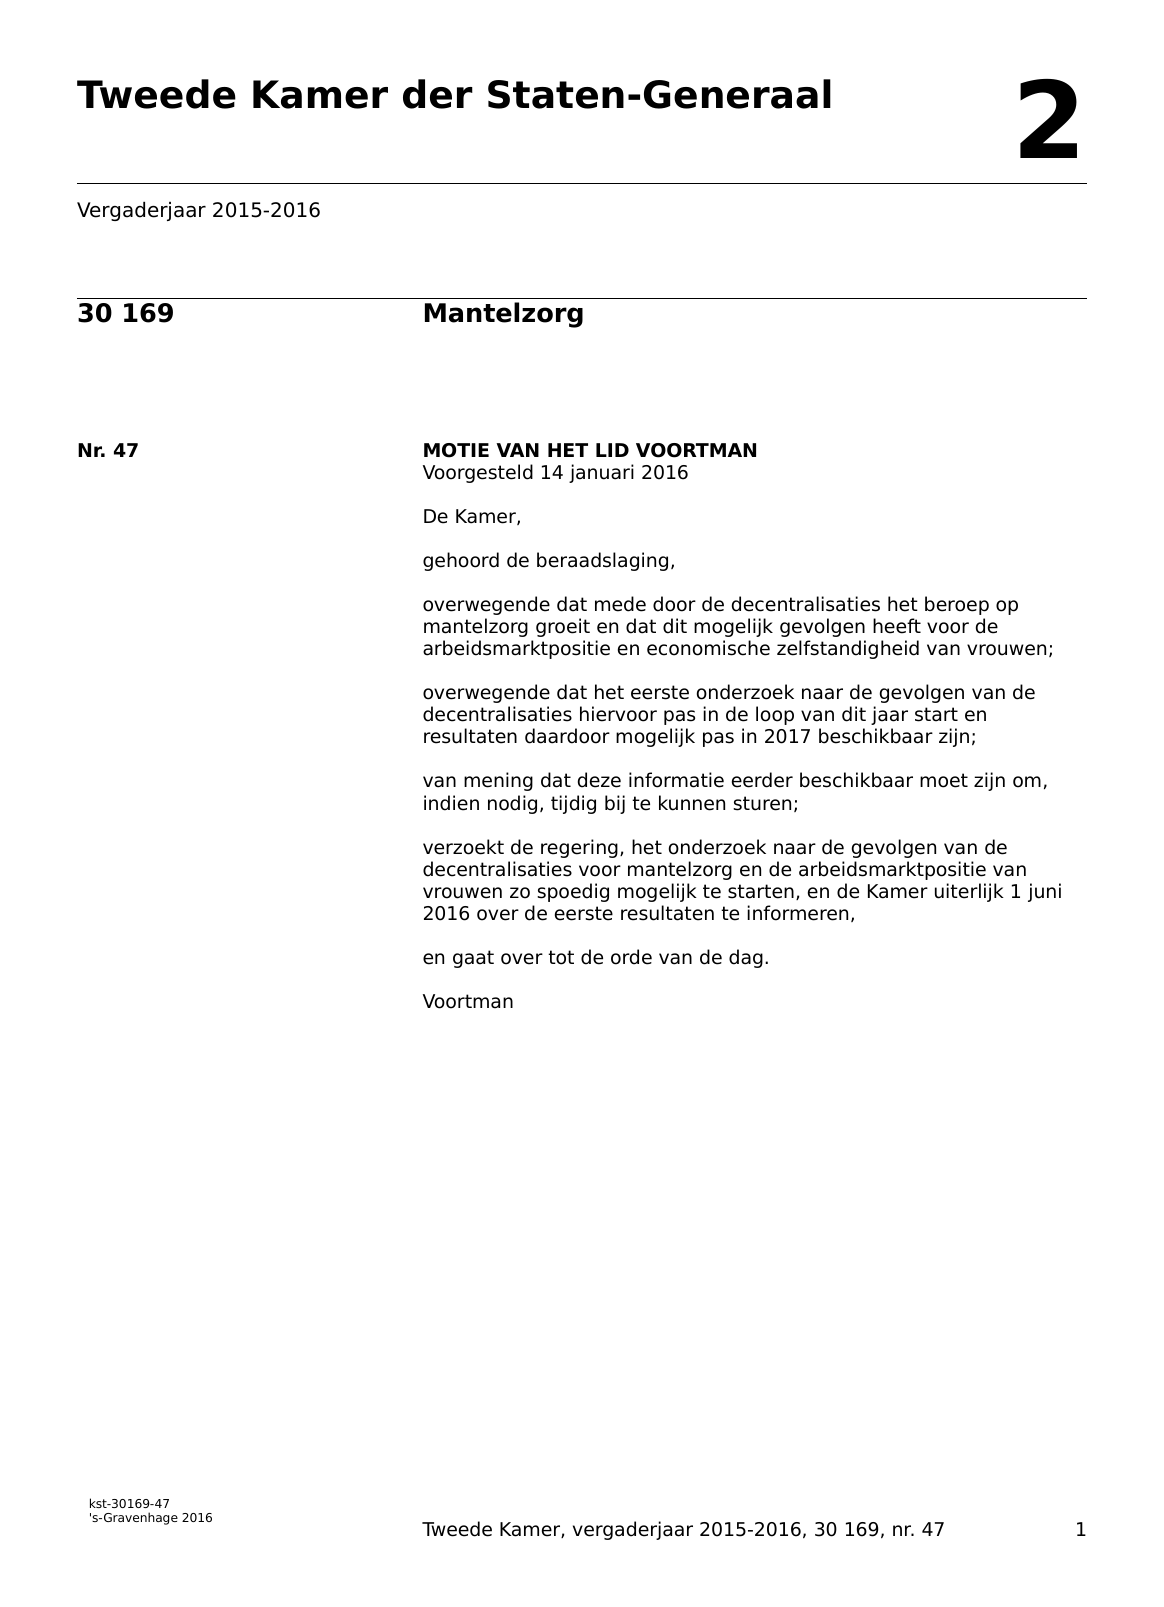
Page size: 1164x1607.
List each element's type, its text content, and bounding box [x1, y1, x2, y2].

text en gaat over tot de orde van de dag. [422, 947, 1087, 969]
text verzoekt de regering, het onderzoek naar de gevolgen van de decentralisaties voor mantelzorg en de arbeidsmarktpositie van vrouwen zo spoedig mogelijk te starten, en de Kamer uiterlijk 1 juni 2016 over de eerste resultaten te informeren, [422, 837, 1087, 924]
text overwegende dat het eerste onderzoek naar de gevolgen van de decentralisaties hiervoor pas in de loop van dit jaar start en resultaten daardoor mogelijk pas in 2017 beschikbaar zijn; [422, 682, 1087, 748]
text 's-Gravenhage 2016 [88, 1511, 323, 1525]
text overwegende dat mede door de decentralisaties het beroep op mantelzorg groeit en dat dit mogelijk gevolgen heeft voor de arbeidsmarktpositie en economische zelfstandigheid van vrouwen; [422, 594, 1087, 660]
table_header 2 [886, 59, 1087, 183]
table_header Tweede Kamer der Staten-Generaal [77, 59, 886, 183]
text gehoord de beraadslaging, [422, 550, 1087, 572]
text Voorgesteld 14 januari 2016 [422, 462, 1087, 484]
subtitle Nr. 47 MOTIE VAN HET LID VOORTMAN [77, 440, 1087, 462]
table_cell Vergaderjaar 2015-2016 [77, 184, 1087, 298]
text kst-30169-47 [88, 1497, 323, 1511]
text De Kamer, [422, 506, 1087, 528]
subtitle 30 169 Mantelzorg [77, 299, 1087, 329]
text Voortman [422, 991, 1087, 1013]
text van mening dat deze informatie eerder beschikbaar moet zijn om, indien nodig, tijdig bij te kunnen sturen; [422, 770, 1087, 814]
